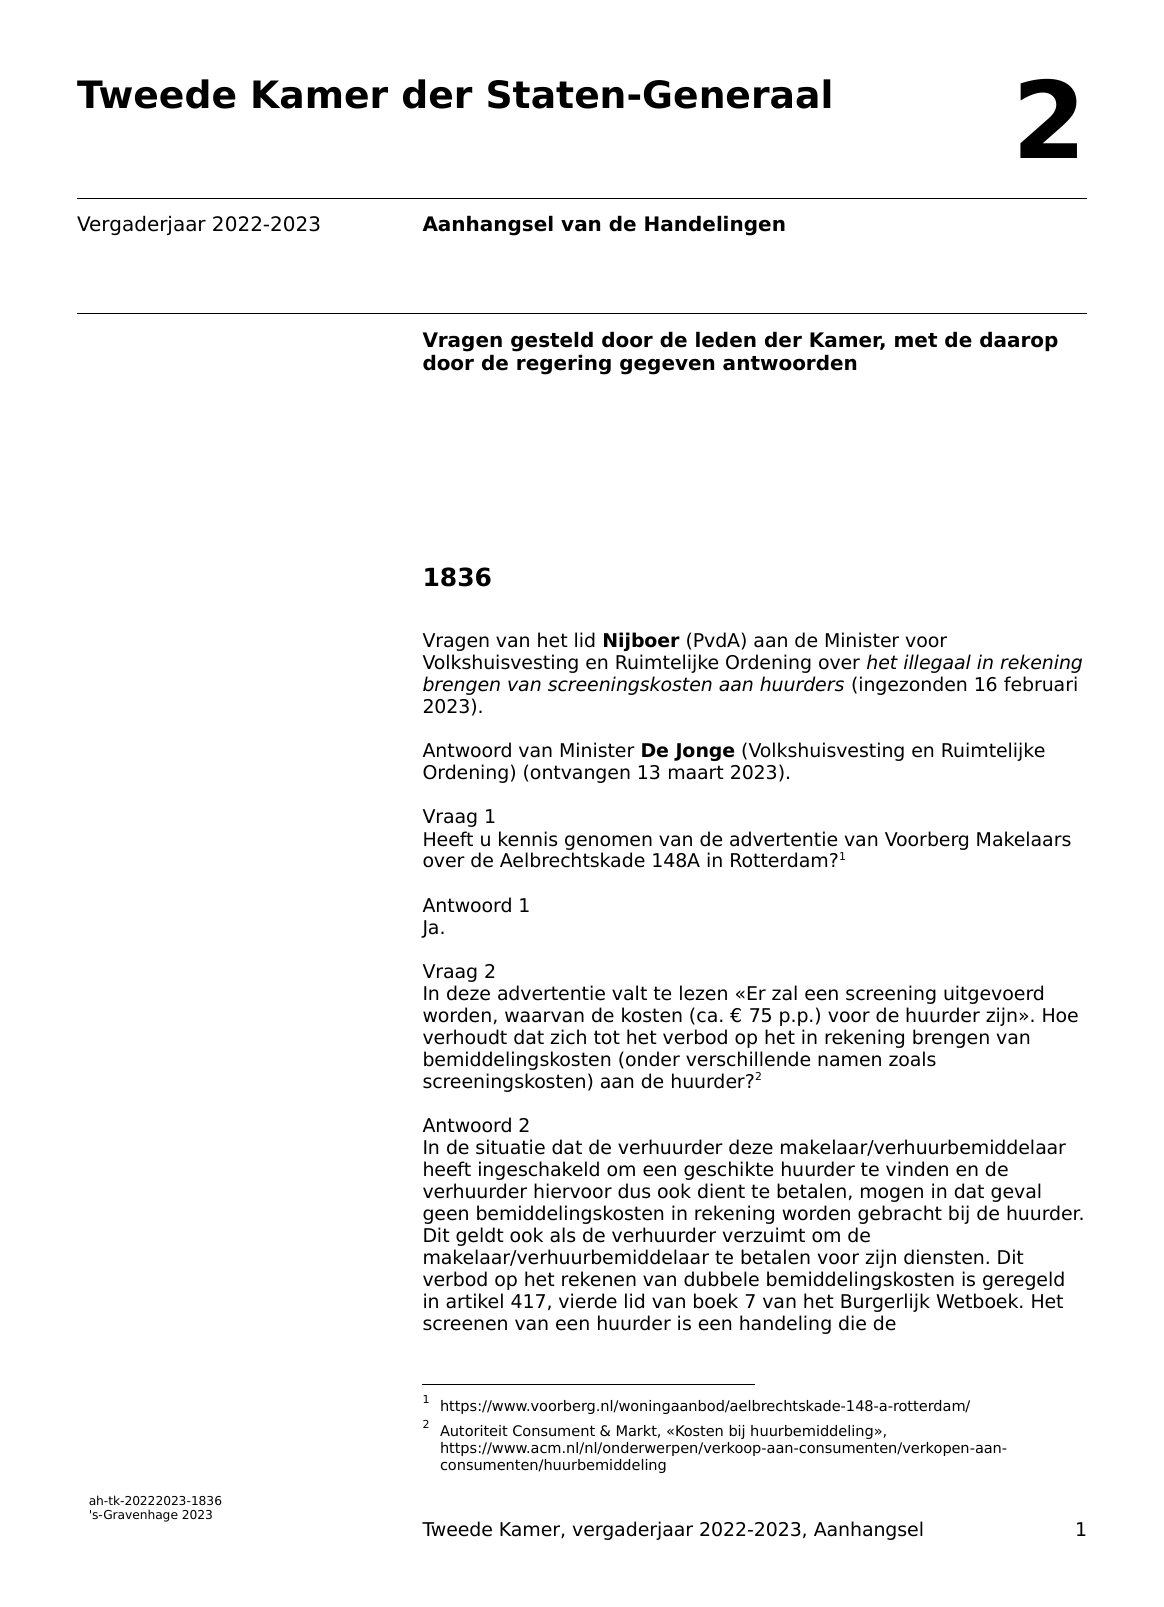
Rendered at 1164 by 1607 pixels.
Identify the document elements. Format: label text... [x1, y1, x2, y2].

text https://www.voorberg.nl/woningaanbod/aelbrechtskade-148-a-rotterdam/ [422, 1393, 1087, 1416]
text 's-Gravenhage 2023 [88, 1508, 323, 1522]
text Vragen van het lid Nijboer (PvdA) aan de Minister voor Volkshuisvesting en Ruimtelijke Ordening over het illegaal in rekening brengen van screeningskosten aan huurders (ingezonden 16 februari 2023). [422, 630, 1087, 718]
text Vraag 1 [422, 806, 1087, 828]
table_cell Vergaderjaar 2022-2023 [77, 199, 422, 313]
text In deze advertentie valt te lezen «Er zal een screening uitgevoerd worden, waarvan de kosten (ca. € 75 p.p.) voor de huurder zijn». Hoe verhoudt dat zich tot het verbod op het in rekening brengen van bemiddelingskosten (onder verschillende namen zoals screeningskosten) aan de huurder? [422, 983, 1087, 1093]
table_header Tweede Kamer der Staten-Generaal [77, 59, 886, 198]
table_cell [77, 314, 422, 375]
table_header 2 [886, 59, 1087, 198]
text Vraag 2 [422, 961, 1087, 983]
text 1836 [422, 563, 1087, 592]
text Ja. [422, 917, 1087, 938]
text Antwoord 1 [422, 894, 1087, 917]
text Antwoord van Minister De Jonge (Volkshuisvesting en Ruimtelijke Ordening) (ontvangen 13 maart 2023). [422, 740, 1087, 784]
text Heeft u kennis genomen van de advertentie van Voorberg Makelaars over de Aelbrechtskade 148A in Rotterdam? [422, 828, 1087, 872]
text In de situatie dat de verhuurder deze makelaar/verhuurbemiddelaar heeft ingeschakeld om een geschikte huurder te vinden en de verhuurder hiervoor dus ook dient te betalen, mogen in dat geval geen bemiddelingskosten in rekening worden gebracht bij de huurder. Dit geldt ook als de verhuurder verzuimt om de makelaar/verhuurbemiddelaar te betalen voor zijn diensten. Dit verbod op het rekenen van dubbele bemiddelingskosten is geregeld in artikel 417, vierde lid van boek 7 van het Burgerlijk Wetboek. Het screenen van een huurder is een handeling die de [422, 1137, 1087, 1334]
table_cell Vragen gesteld door de leden der Kamer, met de daarop door de regering gegeven antwoorden [422, 314, 1087, 375]
text ah-tk-20222023-1836 [88, 1494, 323, 1508]
text Antwoord 2 [422, 1115, 1087, 1137]
table_cell Aanhangsel van de Handelingen [422, 199, 1087, 313]
text Autoriteit Consument & Markt, «Kosten bij huurbemiddeling», https://www.acm.nl/nl/onderwerpen/verkoop-aan-consumenten/verkopen-aan-consumenten/huurbemiddeling [422, 1418, 1087, 1474]
